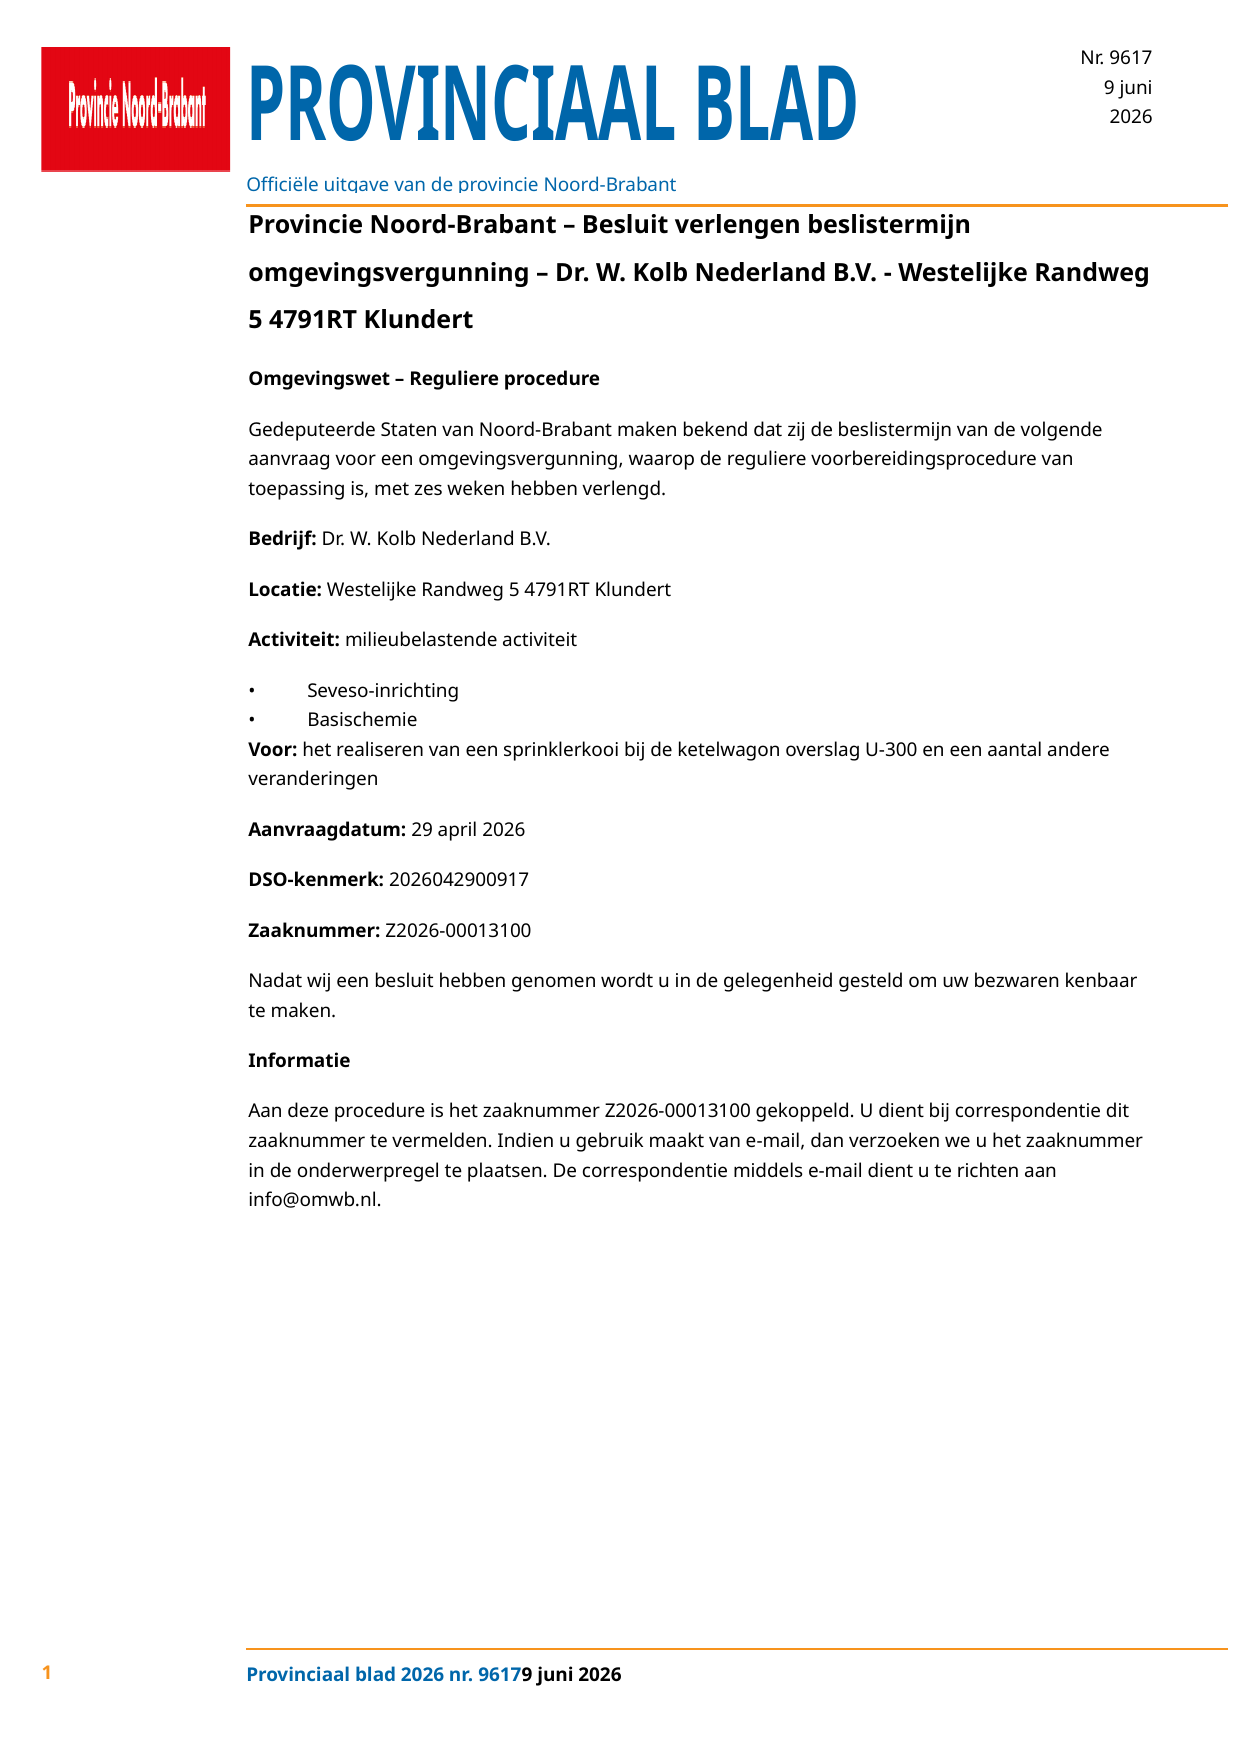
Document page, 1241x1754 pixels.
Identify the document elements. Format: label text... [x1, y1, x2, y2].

text Bedrijf: Dr. W. Kolb Nederland B.V. [248, 526, 1152, 551]
text Activiteit: milieubelastende activiteit [248, 626, 1152, 652]
text DSO-kenmerk: 2026042900917 [248, 866, 1152, 892]
text Informatie [248, 1047, 1152, 1073]
list Basischemie [248, 706, 1152, 732]
text Zaaknummer: Z2026-00013100 [248, 917, 1152, 942]
list Seveso-inrichting [248, 677, 1152, 702]
text Provincie Noord-Brabant – Besluit verlengen beslistermijn omgevingsvergunning – Dr. W. Kolb Nederland B.V. - Westelijke Randweg 5 4791RT Klundert [248, 207, 1152, 336]
text Voor: het realiseren van een sprinklerkooi bij de ketelwagon overslag U-300 en een aantal andere veranderingen [248, 736, 1152, 791]
text Gedeputeerde Staten van Noord-Brabant maken bekend dat zij de beslistermijn van de volgende aanvraag voor een omgevingsvergunning, waarop de reguliere voorbereidingsprocedure van toepassing is, met zes weken hebben verlengd. [248, 416, 1152, 501]
text Locatie: Westelijke Randweg 5 4791RT Klundert [248, 576, 1152, 602]
text Omgevingswet – Reguliere procedure [248, 366, 1152, 391]
text Aanvraagdatum: 29 april 2026 [248, 816, 1152, 842]
text Nadat wij een besluit hebben genomen wordt u in de gelegenheid gesteld om uw bezwaren kenbaar te maken. [248, 967, 1152, 1022]
picture [41, 47, 231, 172]
text Aan deze procedure is het zaaknummer Z2026-00013100 gekoppeld. U dient bij correspondentie dit zaaknummer te vermelden. Indien u gebruik maakt van e-mail, dan verzoeken we u het zaaknummer in de onderwerpregel te plaatsen. De correspondentie middels e-mail dient u te richten aan info@omwb.nl. [248, 1098, 1152, 1212]
